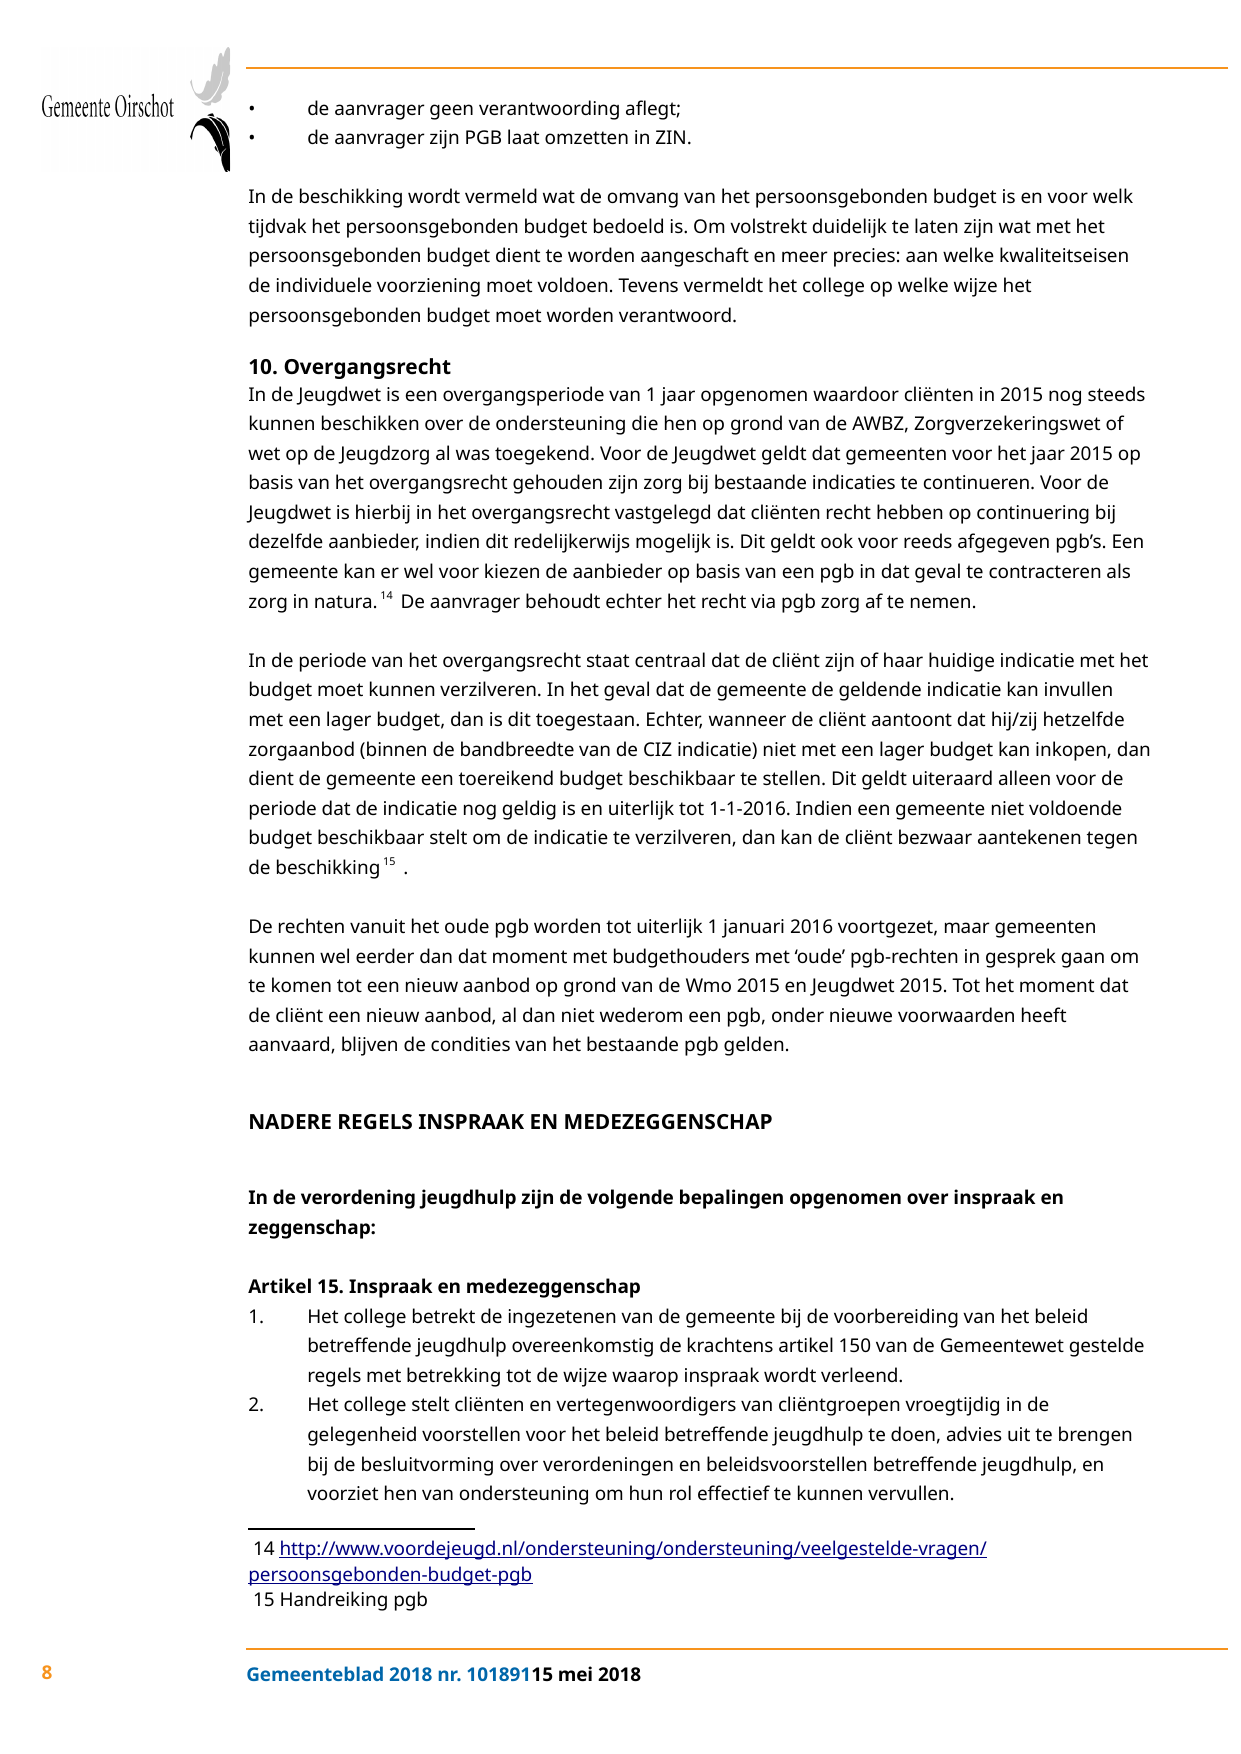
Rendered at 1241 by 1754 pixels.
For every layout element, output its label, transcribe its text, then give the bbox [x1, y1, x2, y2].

picture [41, 47, 231, 172]
text In de Jeugdwet is een overgangsperiode van 1 jaar opgenomen waardoor cliënten in 2015 nog steeds kunnen beschikken over de ondersteuning die hen op grond van de AWBZ, Zorgverzekeringswet of wet op de Jeugdzorg al was toegekend. Voor de Jeugdwet geldt dat gemeenten voor het jaar 2015 op basis van het overgangsrecht gehouden zijn zorg bij bestaande indicaties te continueren. Voor de Jeugdwet is hierbij in het overgangsrecht vastgelegd dat cliënten recht hebben op continuering bij dezelfde aanbieder, indien dit redelijkerwijs mogelijk is. Dit geldt ook voor reeds afgegeven pgb’s. Een gemeente kan er wel voor kiezen de aanbieder op basis van een pgb in dat geval te contracteren als zorg in natura. De aanvrager behoudt echter het recht via pgb zorg af te nemen. [248, 381, 1152, 613]
text In de verordening jeugdhulp zijn de volgende bepalingen opgenomen over inspraak en zeggenschap: [248, 1184, 1152, 1240]
text Handreiking pgb [248, 1586, 1152, 1612]
text Artikel 15. Inspraak en medezeggenschap [248, 1273, 1152, 1299]
text In de beschikking wordt vermeld wat de omvang van het persoonsgebonden budget is en voor welk tijdvak het persoonsgebonden budget bedoeld is. Om volstrekt duidelijk te laten zijn wat met het persoonsgebonden budget dient te worden aangeschaft en meer precies: aan welke kwaliteitseisen de individuele voorziening moet voldoen. Tevens vermeldt het college op welke wijze het persoonsgebonden budget moet worden verantwoord. [248, 183, 1152, 328]
list Het college stelt cliënten en vertegenwoordigers van cliëntgroepen vroegtijdig in de gelegenheid voorstellen voor het beleid betreffende jeugdhulp te doen, advies uit te brengen bij de besluitvorming over verordeningen en beleidsvoorstellen betreffende jeugdhulp, en voorziet hen van ondersteuning om hun rol effectief te kunnen vervullen. [248, 1392, 1152, 1506]
text NADERE REGELS INSPRAAK EN MEDEZEGGENSCHAP [248, 1107, 1152, 1135]
list de aanvrager zijn PGB laat omzetten in ZIN. [248, 124, 1152, 150]
text http://www.voordejeugd.nl/ondersteuning/ondersteuning/veelgestelde-vragen/persoonsgebonden-budget-pgb [248, 1535, 1152, 1586]
text De rechten vanuit het oude pgb worden tot uiterlijk 1 januari 2016 voortgezet, maar gemeenten kunnen wel eerder dan dat moment met budgethouders met ‘oude’ pgb-rechten in gesprek gaan om te komen tot een nieuw aanbod op grond van de Wmo 2015 en Jeugdwet 2015. Tot het moment dat de cliënt een nieuw aanbod, al dan niet wederom een pgb, onder nieuwe voorwaarden heeft aanvaard, blijven de condities van het bestaande pgb gelden. [248, 913, 1152, 1057]
list Het college betrekt de ingezetenen van de gemeente bij de voorbereiding van het beleid betreffende jeugdhulp overeenkomstig de krachtens artikel 150 van de Gemeentewet gestelde regels met betrekking tot de wijze waarop inspraak wordt verleend. [248, 1303, 1152, 1388]
text In de periode van het overgangsrecht staat centraal dat de cliënt zijn of haar huidige indicatie met het budget moet kunnen verzilveren. In het geval dat de gemeente de geldende indicatie kan invullen met een lager budget, dan is dit toegestaan. Echter, wanneer de cliënt aantoont dat hij/zij hetzelfde zorgaanbod (binnen de bandbreedte van de CIZ indicatie) niet met een lager budget kan inkopen, dan dient de gemeente een toereikend budget beschikbaar te stellen. Dit geldt uiteraard alleen voor de periode dat de indicatie nog geldig is en uiterlijk tot 1-1-2016. Indien een gemeente niet voldoende budget beschikbaar stelt om de indicatie te verzilveren, dan kan de cliënt bezwaar aantekenen tegen de beschikking . [248, 647, 1152, 880]
list de aanvrager geen verantwoording aflegt; [248, 95, 1152, 121]
text 10. Overgangsrecht [248, 352, 1152, 381]
